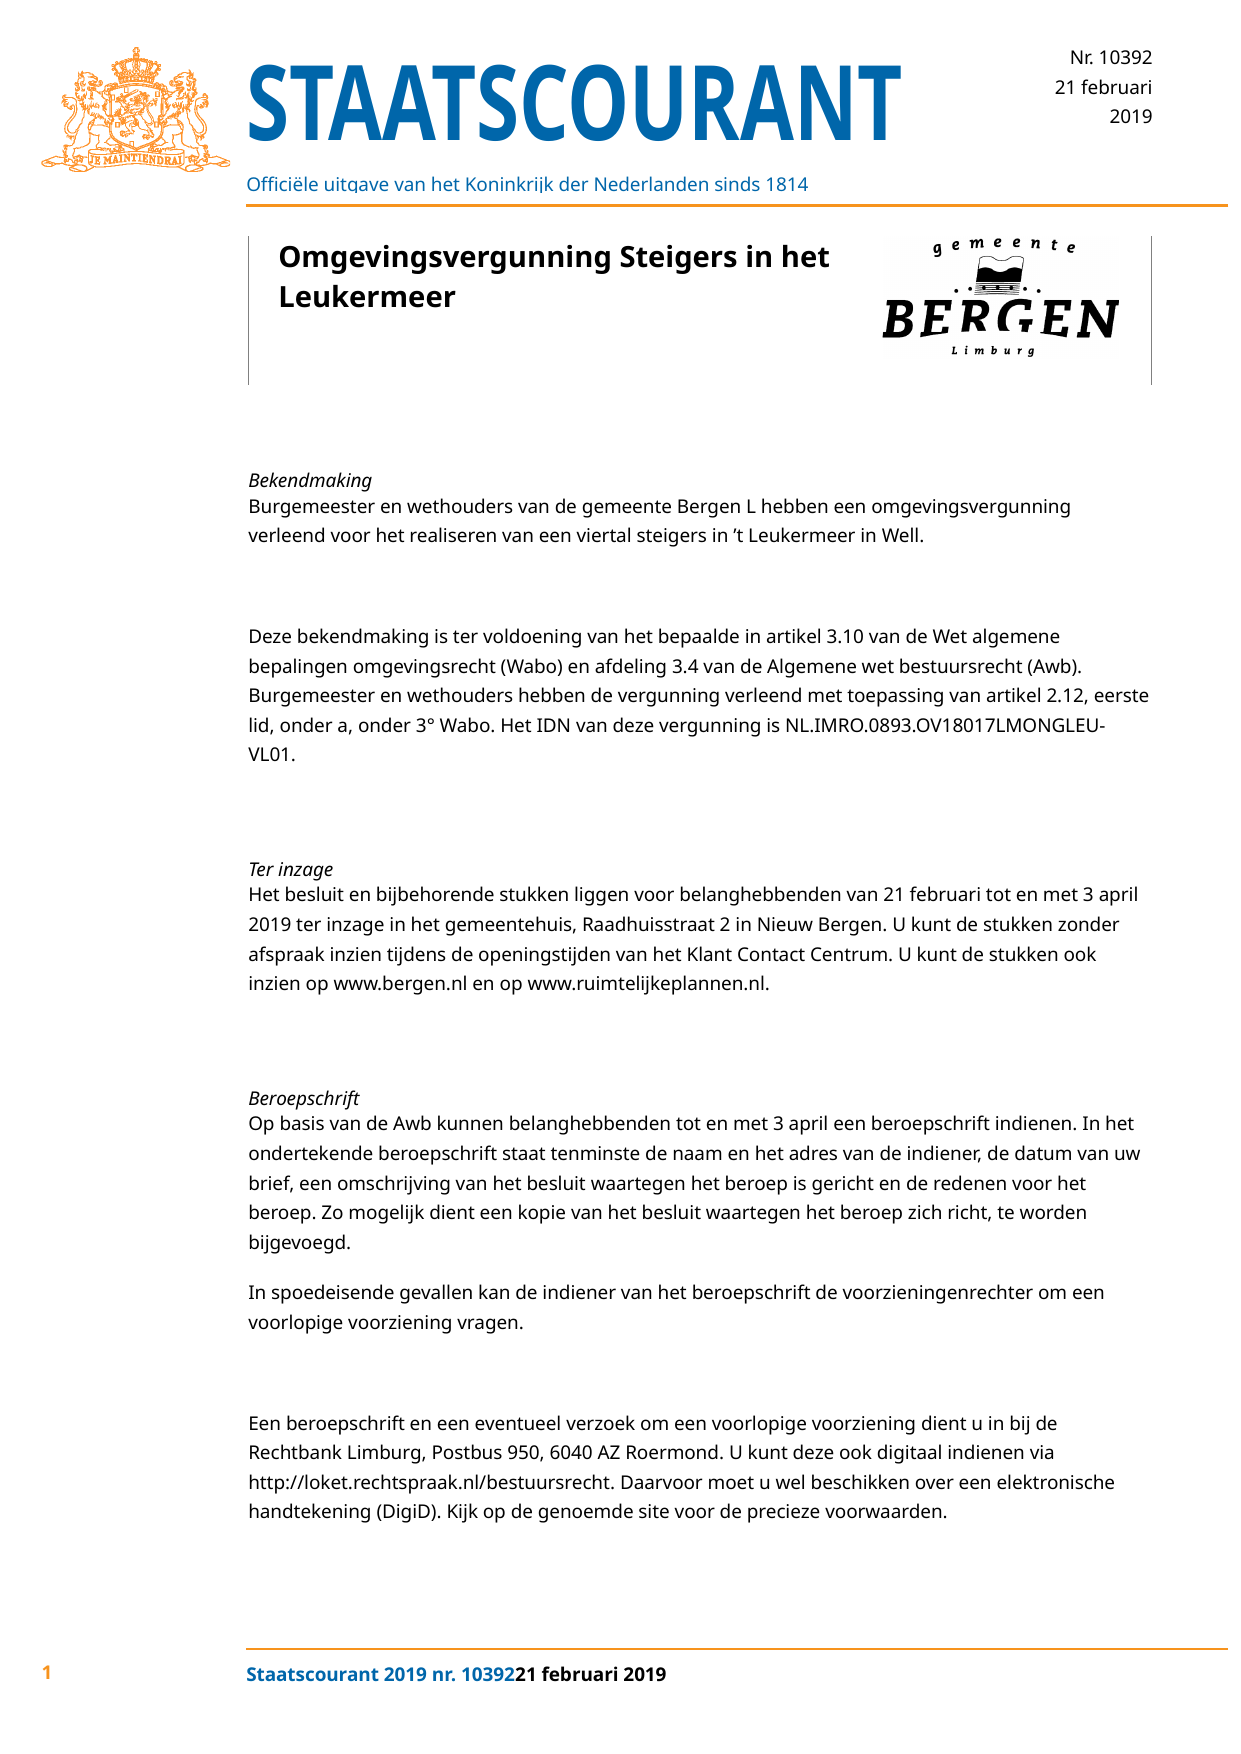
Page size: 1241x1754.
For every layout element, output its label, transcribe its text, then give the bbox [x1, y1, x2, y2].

table_header Omgevingsvergunning Steigers in het Leukermeer [249, 236, 850, 385]
picture [41, 47, 231, 172]
text Een beroepschrift en een eventueel verzoek om een voorlopige voorziening dient u in bij de Rechtbank Limburg, Postbus 950, 6040 AZ Roermond. U kunt deze ook digitaal indienen via http://loket.rechtspraak.nl/bestuursrecht. Daarvoor moet u wel beschikken over een elektronische handtekening (DigiD). Kijk op de genoemde site voor de precieze voorwaarden. [248, 1410, 1152, 1524]
text Bekendmaking [248, 467, 1152, 493]
text Burgemeester en wethouders van de gemeente Bergen L hebben een omgevingsvergunning verleend voor het realiseren van een viertal steigers in ’t Leukermeer in Well. [248, 493, 1152, 548]
text In spoedeisende gevallen kan de indiener van het beroepschrift de voorzieningenrechter om een voorlopige voorziening vragen. [248, 1279, 1152, 1334]
picture [882, 236, 1119, 359]
text Het besluit en bijbehorende stukken liggen voor belanghebbenden van 21 februari tot en met 3 april 2019 ter inzage in het gemeentehuis, Raadhuisstraat 2 in Nieuw Bergen. U kunt de stukken zonder afspraak inzien tijdens de openingstijden van het Klant Contact Centrum. U kunt de stukken ook inzien op www.bergen.nl en op www.ruimtelijkeplannen.nl. [248, 882, 1152, 996]
text Ter inzage [248, 856, 1152, 882]
table_header [850, 236, 1151, 385]
text Beroepschrift [248, 1085, 1152, 1111]
text Op basis van de Awb kunnen belanghebbenden tot en met 3 april een beroepschrift indienen. In het ondertekende beroepschrift staat tenminste de naam en het adres van de indiener, de datum van uw brief, een omschrijving van het besluit waartegen het beroep is gericht en de redenen voor het beroep. Zo mogelijk dient een kopie van het besluit waartegen het beroep zich richt, te worden bijgevoegd. [248, 1111, 1152, 1254]
text Deze bekendmaking is ter voldoening van het bepaalde in artikel 3.10 van de Wet algemene bepalingen omgevingsrecht (Wabo) en afdeling 3.4 van de Algemene wet bestuursrecht (Awb). Burgemeester en wethouders hebben de vergunning verleend met toepassing van artikel 2.12, eerste lid, onder a, onder 3° Wabo. Het IDN van deze vergunning is NL.IMRO.0893.OV18017LMONGLEU-VL01. [248, 623, 1152, 767]
